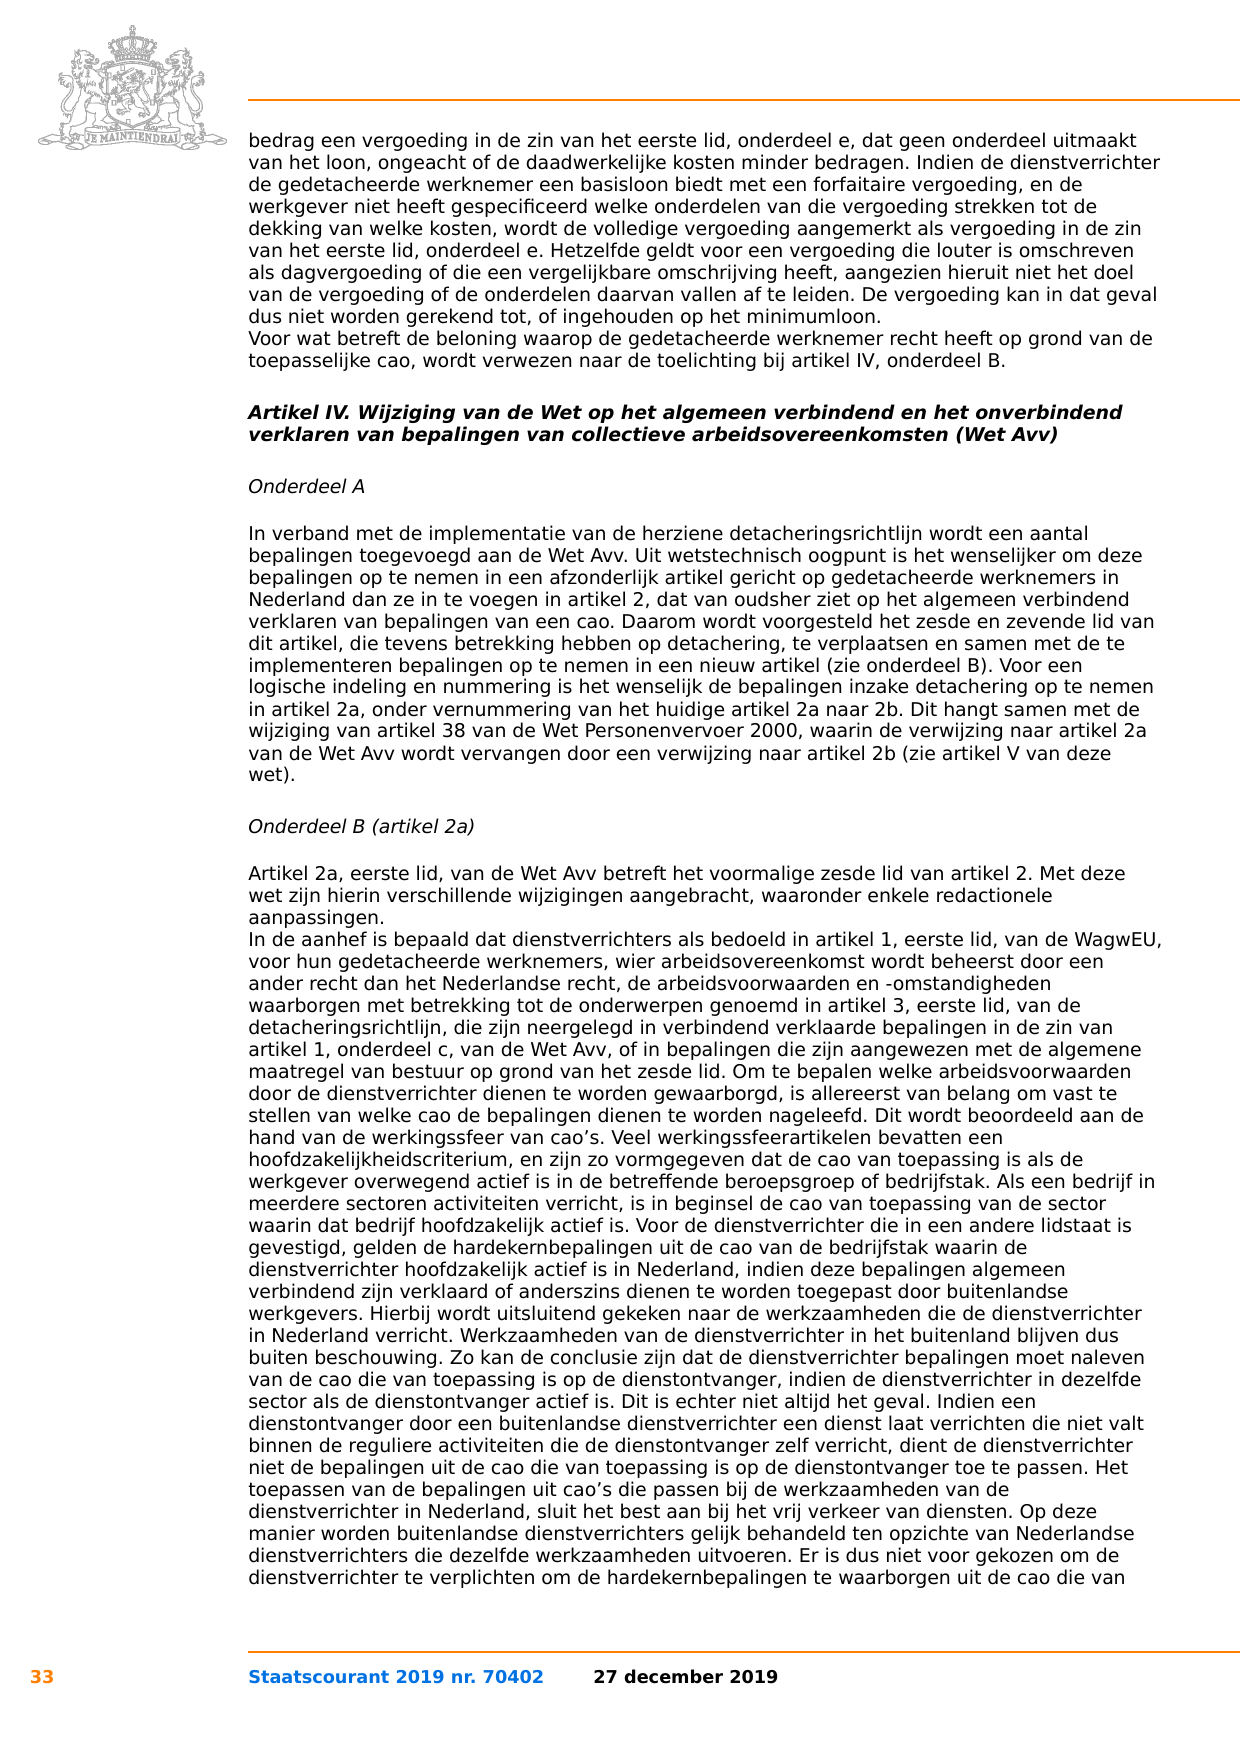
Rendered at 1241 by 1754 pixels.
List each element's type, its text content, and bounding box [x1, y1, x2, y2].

picture [38, 25, 227, 150]
text Artikel 2a, eerste lid, van de Wet Avv betreft het voormalige zesde lid van artikel 2. Met deze wet zijn hierin verschillende wijzigingen aangebracht, waaronder enkele redactionele aanpassingen. [248, 863, 1163, 929]
text In verband met de implementatie van de herziene detacheringsrichtlijn wordt een aantal bepalingen toegevoegd aan de Wet Avv. Uit wetstechnisch oogpunt is het wenselijker om deze bepalingen op te nemen in een afzonderlijk artikel gericht op gedetacheerde werknemers in Nederland dan ze in te voegen in artikel 2, dat van oudsher ziet op het algemeen verbindend verklaren van bepalingen van een cao. Daarom wordt voorgesteld het zesde en zevende lid van dit artikel, die tevens betrekking hebben op detachering, te verplaatsen en samen met de te implementeren bepalingen op te nemen in een nieuw artikel (zie onderdeel B). Voor een logische indeling en nummering is het wenselijk de bepalingen inzake detachering op te nemen in artikel 2a, onder vernummering van het huidige artikel 2a naar 2b. Dit hangt samen met de wijziging van artikel 38 van de Wet Personenvervoer 2000, waarin de verwijzing naar artikel 2a van de Wet Avv wordt vervangen door een verwijzing naar artikel 2b (zie artikel V van deze wet). [248, 523, 1163, 786]
text In de aanhef is bepaald dat dienstverrichters als bedoeld in artikel 1, eerste lid, van de WagwEU, voor hun gedetacheerde werknemers, wier arbeidsovereenkomst wordt beheerst door een ander recht dan het Nederlandse recht, de arbeidsvoorwaarden en -omstandigheden waarborgen met betrekking tot de onderwerpen genoemd in artikel 3, eerste lid, van de detacheringsrichtlijn, die zijn neergelegd in verbindend verklaarde bepalingen in de zin van artikel 1, onderdeel c, van de Wet Avv, of in bepalingen die zijn aangewezen met de algemene maatregel van bestuur op grond van het zesde lid. Om te bepalen welke arbeidsvoorwaarden door de dienstverrichter dienen te worden gewaarborgd, is allereerst van belang om vast te stellen van welke cao de bepalingen dienen te worden nageleefd. Dit wordt beoordeeld aan de hand van de werkingssfeer van cao’s. Veel werkingssfeerartikelen bevatten een hoofdzakelijkheidscriterium, en zijn zo vormgegeven dat de cao van toepassing is als de werkgever overwegend actief is in de betreffende beroepsgroep of bedrijfstak. Als een bedrijf in meerdere sectoren activiteiten verricht, is in beginsel de cao van toepassing van de sector waarin dat bedrijf hoofdzakelijk actief is. Voor de dienstverrichter die in een andere lidstaat is gevestigd, gelden de hardekernbepalingen uit de cao van de bedrijfstak waarin de dienstverrichter hoofdzakelijk actief is in Nederland, indien deze bepalingen algemeen verbindend zijn verklaard of anderszins dienen te worden toegepast door buitenlandse werkgevers. Hierbij wordt uitsluitend gekeken naar de werkzaamheden die de dienstverrichter in Nederland verricht. Werkzaamheden van de dienstverrichter in het buitenland blijven dus buiten beschouwing. Zo kan de conclusie zijn dat de dienstverrichter bepalingen moet naleven van de cao die van toepassing is op de dienstontvanger, indien de dienstverrichter in dezelfde sector als de dienstontvanger actief is. Dit is echter niet altijd het geval. Indien een dienstontvanger door een buitenlandse dienstverrichter een dienst laat verrichten die niet valt binnen de reguliere activiteiten die de dienstontvanger zelf verricht, dient de dienstverrichter niet de bepalingen uit de cao die van toepassing is op de dienstontvanger toe te passen. Het toepassen van de bepalingen uit cao’s die passen bij de werkzaamheden van de dienstverrichter in Nederland, sluit het best aan bij het vrij verkeer van diensten. Op deze manier worden buitenlandse dienstverrichters gelijk behandeld ten opzichte van Nederlandse dienstverrichters die dezelfde werkzaamheden uitvoeren. Er is dus niet voor gekozen om de dienstverrichter te verplichten om de hardekernbepalingen te waarborgen uit de cao die van [248, 929, 1163, 1589]
subtitle Onderdeel B (artikel 2a) [248, 816, 1163, 838]
text Voor wat betreft de beloning waarop de gedetacheerde werknemer recht heeft op grond van de toepasselijke cao, wordt verwezen naar de toelichting bij artikel IV, onderdeel B. [248, 328, 1163, 372]
subtitle Onderdeel A [248, 476, 1163, 498]
text bedrag een vergoeding in de zin van het eerste lid, onderdeel e, dat geen onderdeel uitmaakt van het loon, ongeacht of de daadwerkelijke kosten minder bedragen. Indien de dienstverrichter de gedetacheerde werknemer een basisloon biedt met een forfaitaire vergoeding, en de werkgever niet heeft gespecificeerd welke onderdelen van die vergoeding strekken tot de dekking van welke kosten, wordt de volledige vergoeding aangemerkt als vergoeding in de zin van het eerste lid, onderdeel e. Hetzelfde geldt voor een vergoeding die louter is omschreven als dagvergoeding of die een vergelijkbare omschrijving heeft, aangezien hieruit niet het doel van de vergoeding of de onderdelen daarvan vallen af te leiden. De vergoeding kan in dat geval dus niet worden gerekend tot, of ingehouden op het minimumloon. [248, 130, 1163, 328]
subtitle Artikel IV. Wijziging van de Wet op het algemeen verbindend en het onverbindend verklaren van bepalingen van collectieve arbeidsovereenkomsten (Wet Avv) [248, 402, 1163, 446]
